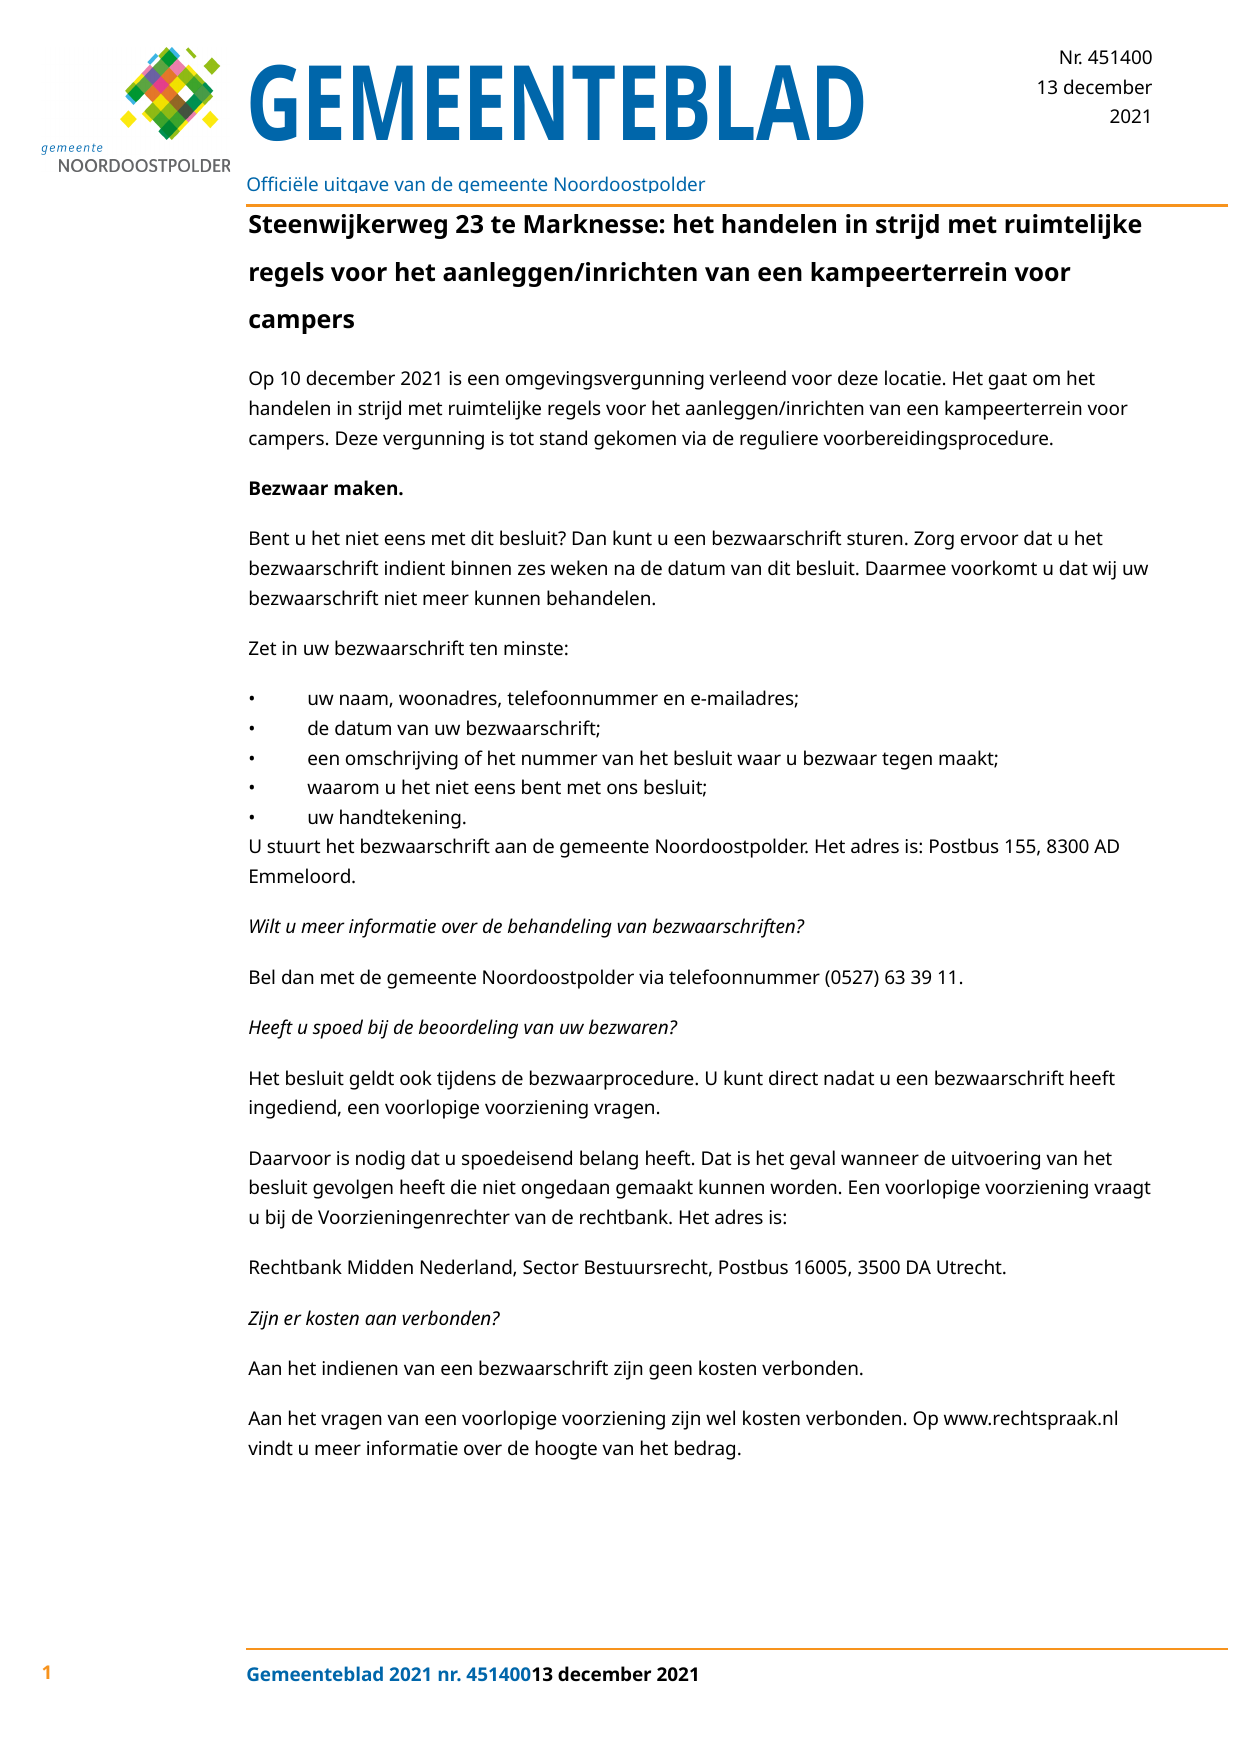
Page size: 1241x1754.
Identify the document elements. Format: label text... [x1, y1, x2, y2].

text Rechtbank Midden Nederland, Sector Bestuursrecht, Postbus 16005, 3500 DA Utrecht. [248, 1254, 1152, 1280]
text Het besluit geldt ook tijdens de bezwaarprocedure. U kunt direct nadat u een bezwaarschrift heeft ingediend, een voorlopige voorziening vragen. [248, 1065, 1152, 1120]
text Bent u het niet eens met dit besluit? Dan kunt u een bezwaarschrift sturen. Zorg ervoor dat u het bezwaarschrift indient binnen zes weken na de datum van dit besluit. Daarmee voorkomt u dat wij uw bezwaarschrift niet meer kunnen behandelen. [248, 526, 1152, 610]
text Aan het vragen van een voorlopige voorziening zijn wel kosten verbonden. Op www.rechtspraak.nl vindt u meer informatie over de hoogte van het bedrag. [248, 1406, 1152, 1461]
list de datum van uw bezwaarschrift; [248, 715, 1152, 741]
text Bezwaar maken. [248, 475, 1152, 501]
text Zet in uw bezwaarschrift ten minste: [248, 635, 1152, 661]
text Steenwijkerweg 23 te Marknesse: het handelen in strijd met ruimtelijke regels voor het aanleggen/inrichten van een kampeerterrein voor campers [248, 207, 1152, 336]
text U stuurt het bezwaarschrift aan de gemeente Noordoostpolder. Het adres is: Postbus 155, 8300 AD Emmeloord. [248, 833, 1152, 889]
picture [41, 47, 231, 172]
text Wilt u meer informatie over de behandeling van bezwaarschriften? [248, 913, 1152, 939]
text Zijn er kosten aan verbonden? [248, 1305, 1152, 1330]
text Bel dan met de gemeente Noordoostpolder via telefoonnummer (0527) 63 39 11. [248, 964, 1152, 989]
text Op 10 december 2021 is een omgevingsvergunning verleend voor deze locatie. Het gaat om het handelen in strijd met ruimtelijke regels voor het aanleggen/inrichten van een kampeerterrein voor campers. Deze vergunning is tot stand gekomen via de reguliere voorbereidingsprocedure. [248, 366, 1152, 450]
list uw naam, woonadres, telefoonnummer en e-mailadres; [248, 686, 1152, 711]
text Aan het indienen van een bezwaarschrift zijn geen kosten verbonden. [248, 1355, 1152, 1381]
list uw handtekening. [248, 804, 1152, 829]
list een omschrijving of het nummer van het besluit waar u bezwaar tegen maakt; [248, 745, 1152, 770]
list waarom u het niet eens bent met ons besluit; [248, 774, 1152, 800]
text Heeft u spoed bij de beoordeling van uw bezwaren? [248, 1014, 1152, 1040]
text Daarvoor is nodig dat u spoedeisend belang heeft. Dat is het geval wanneer de uitvoering van het besluit gevolgen heeft die niet ongedaan gemaakt kunnen worden. Een voorlopige voorziening vraagt u bij de Voorzieningenrechter van de rechtbank. Het adres is: [248, 1145, 1152, 1229]
